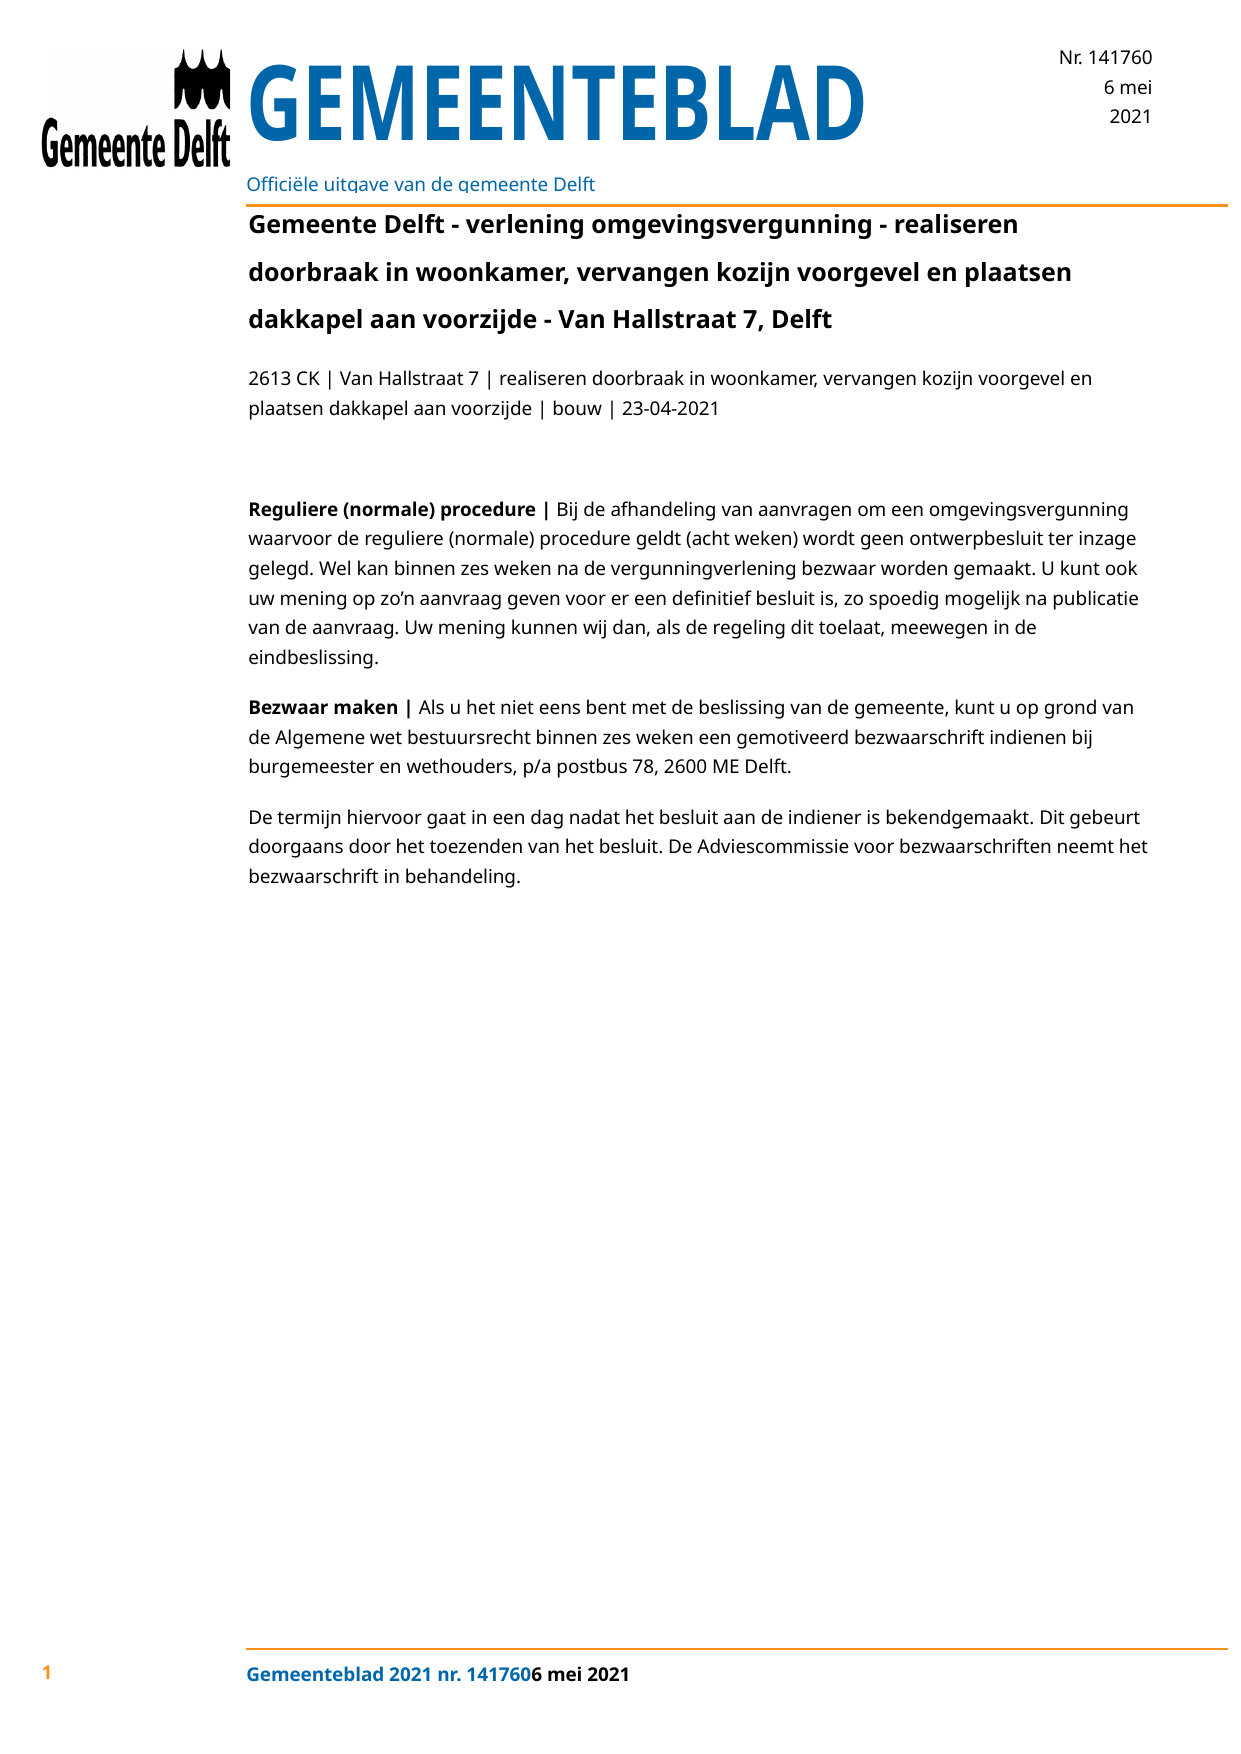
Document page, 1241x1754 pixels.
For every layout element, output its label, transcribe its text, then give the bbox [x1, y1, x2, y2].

text Reguliere (normale) procedure | Bij de afhandeling van aanvragen om een omgevingsvergunning waarvoor de reguliere (normale) procedure geldt (acht weken) wordt geen ontwerpbesluit ter inzage gelegd. Wel kan binnen zes weken na de vergunningverlening bezwaar worden gemaakt. U kunt ook uw mening op zo’n aanvraag geven voor er een definitief besluit is, zo spoedig mogelijk na publicatie van de aanvraag. Uw mening kunnen wij dan, als de regeling dit toelaat, meewegen in de eindbeslissing. [248, 496, 1152, 669]
picture [41, 47, 231, 172]
text De termijn hiervoor gaat in een dag nadat het besluit aan de indiener is bekendgemaakt. Dit gebeurt doorgaans door het toezenden van het besluit. De Adviescommissie voor bezwaarschriften neemt het bezwaarschrift in behandeling. [248, 804, 1152, 889]
text 2613 CK | Van Hallstraat 7 | realiseren doorbraak in woonkamer, vervangen kozijn voorgevel en plaatsen dakkapel aan voorzijde | bouw | 23-04-2021 [248, 366, 1152, 421]
text Gemeente Delft - verlening omgevingsvergunning - realiseren doorbraak in woonkamer, vervangen kozijn voorgevel en plaatsen dakkapel aan voorzijde - Van Hallstraat 7, Delft [248, 207, 1152, 336]
text Bezwaar maken | Als u het niet eens bent met de beslissing van de gemeente, kunt u op grond van de Algemene wet bestuursrecht binnen zes weken een gemotiveerd bezwaarschrift indienen bij burgemeester en wethouders, p/a postbus 78, 2600 ME Delft. [248, 694, 1152, 779]
